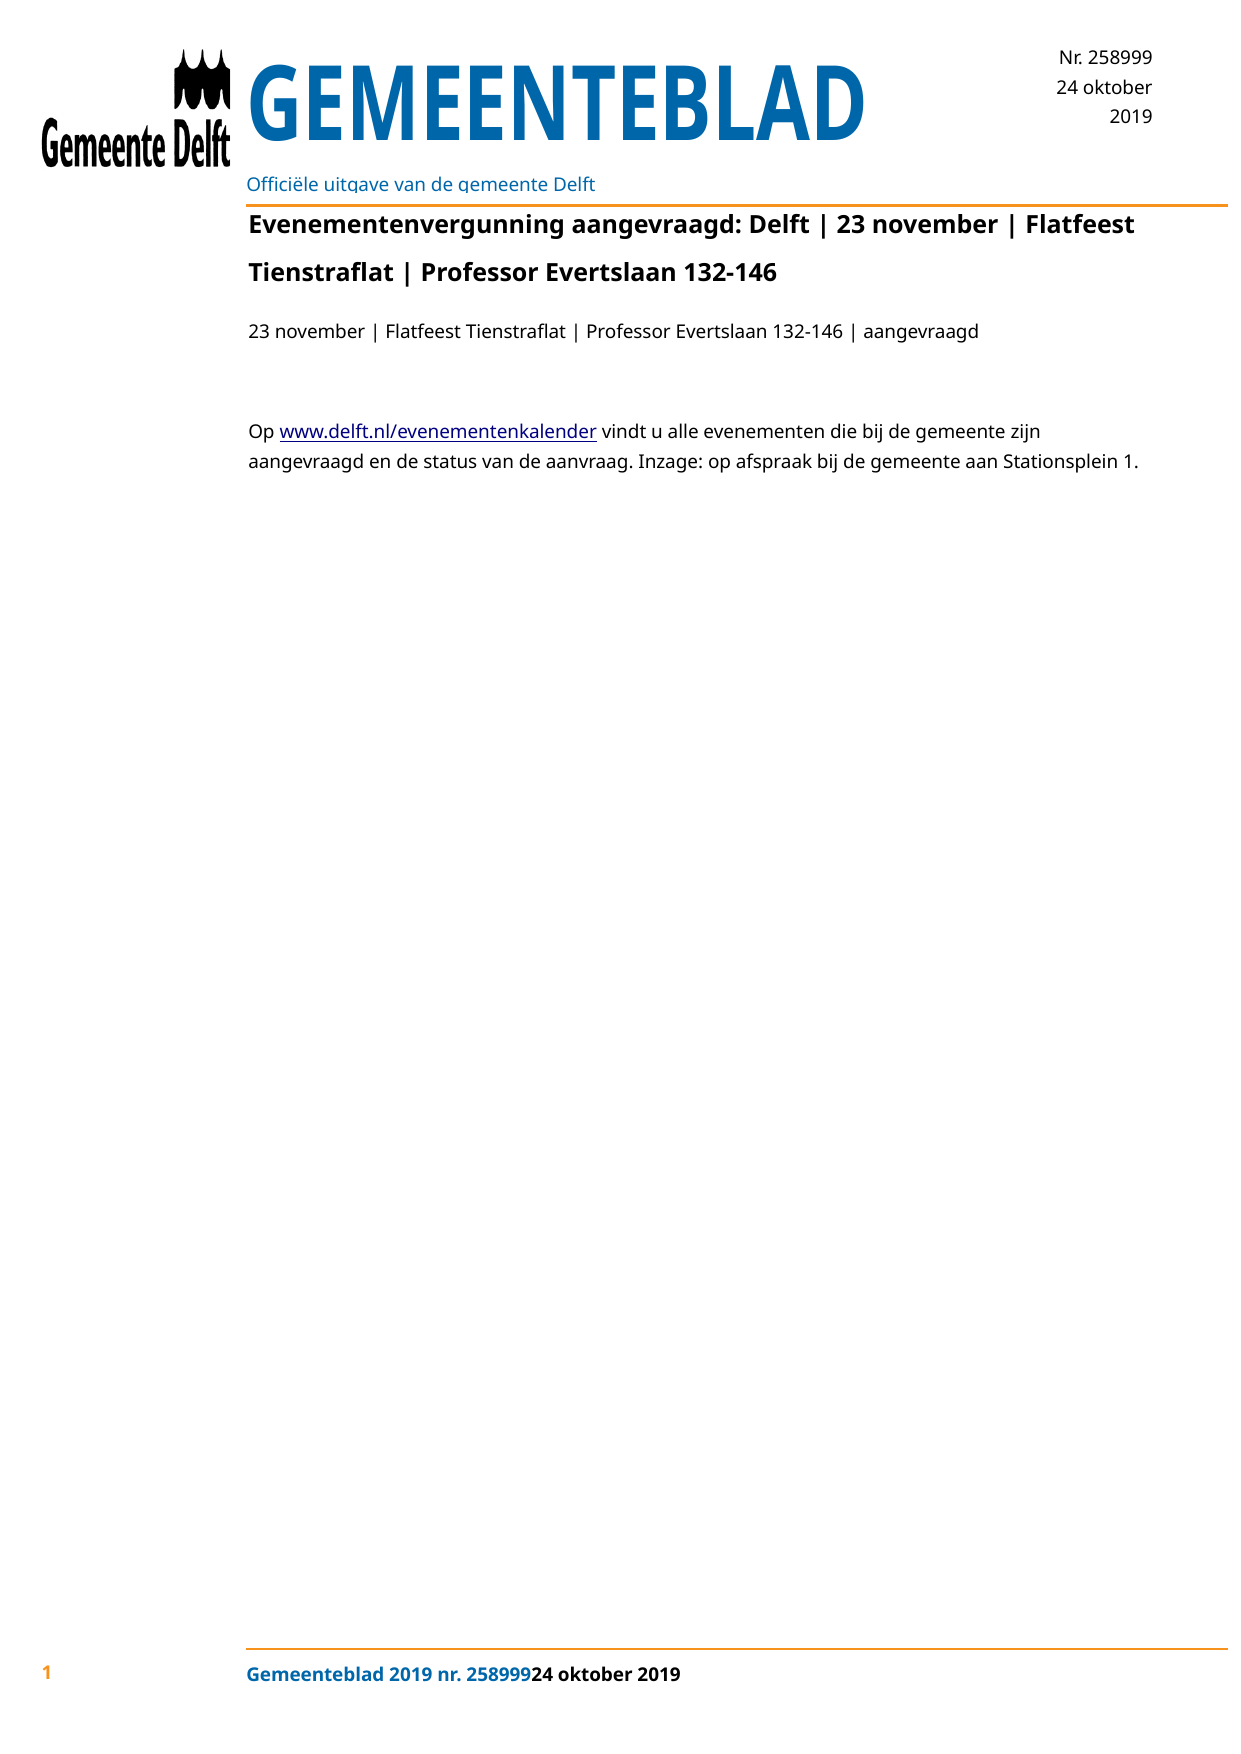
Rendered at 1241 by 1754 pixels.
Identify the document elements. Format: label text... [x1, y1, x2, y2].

text 23 november | Flatfeest Tienstraflat | Professor Evertslaan 132-146 | aangevraagd [248, 318, 1152, 344]
picture [41, 47, 231, 172]
text Op www.delft.nl/evenementenkalender vindt u alle evenementen die bij de gemeente zijn aangevraagd en de status van de aanvraag. Inzage: op afspraak bij de gemeente aan Stationsplein 1. [248, 419, 1152, 474]
text Evenementenvergunning aangevraagd: Delft | 23 november | Flatfeest Tienstraflat | Professor Evertslaan 132-146 [248, 207, 1152, 288]
